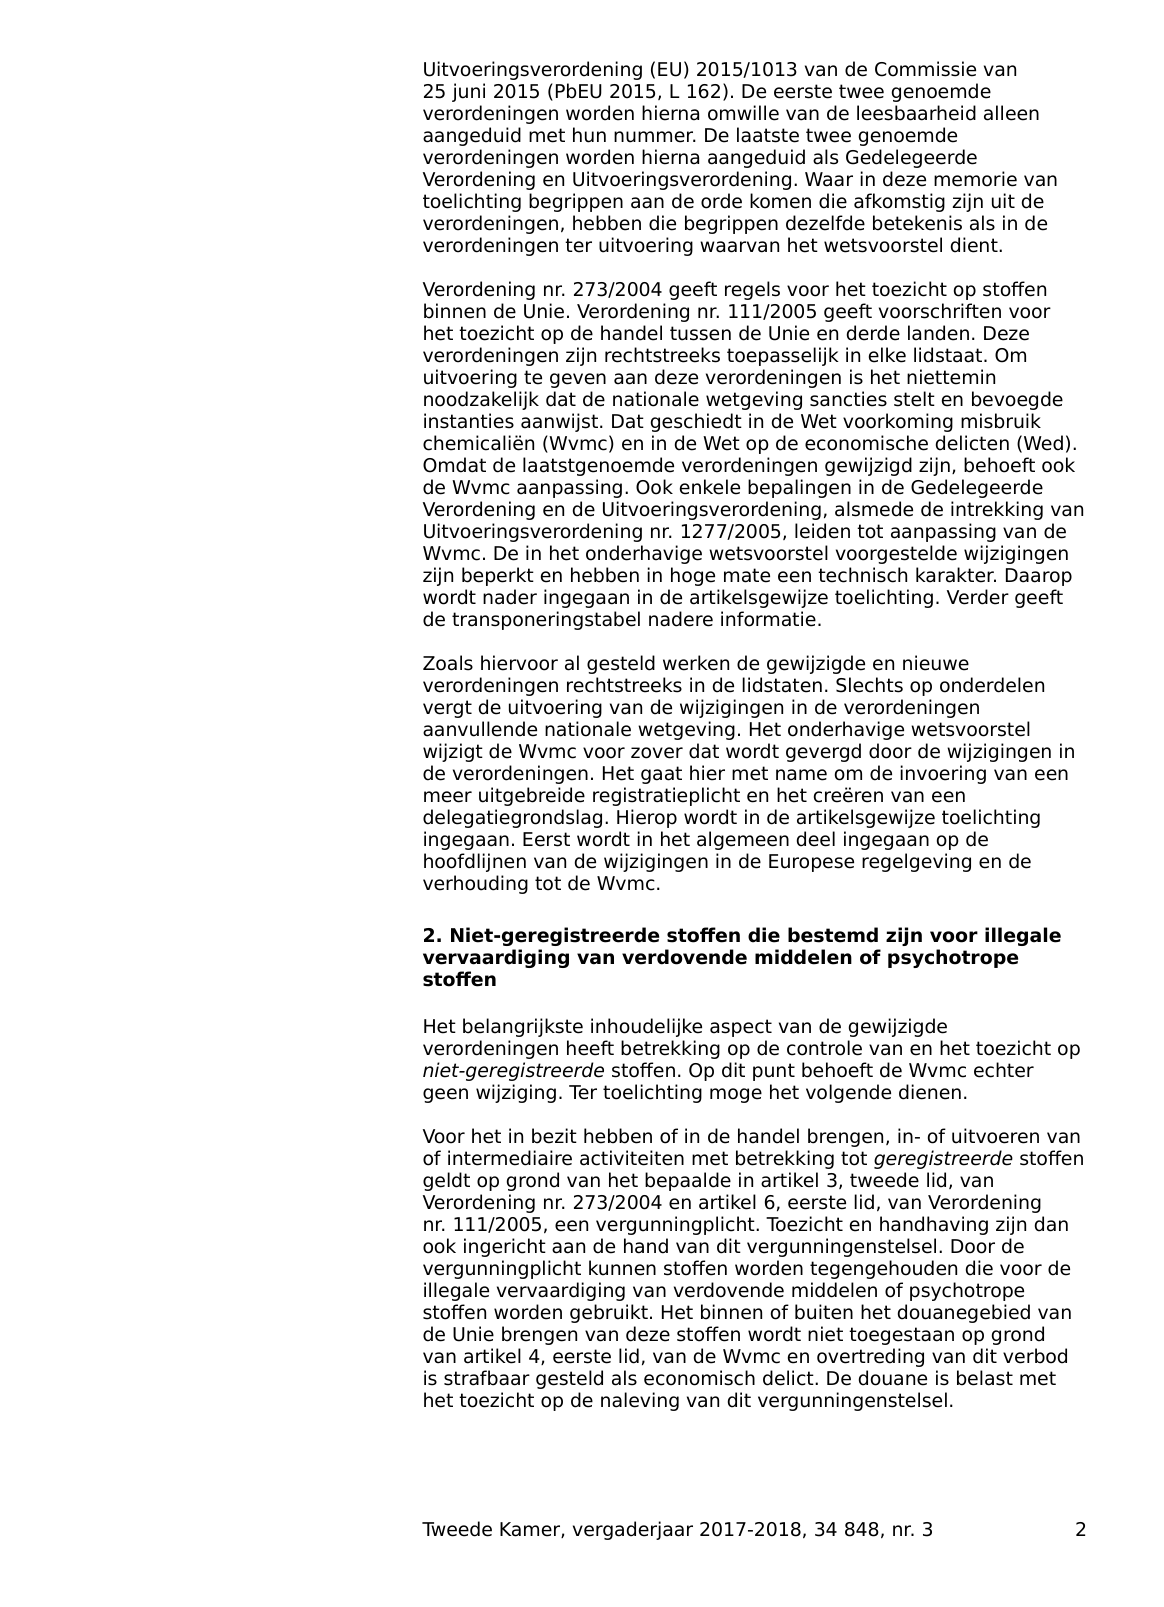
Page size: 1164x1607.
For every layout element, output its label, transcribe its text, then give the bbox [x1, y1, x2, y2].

subtitle 2. Niet-geregistreerde stoffen die bestemd zijn voor illegale vervaardiging van verdovende middelen of psychotrope stoffen [422, 925, 1087, 991]
text Voor het in bezit hebben of in de handel brengen, in- of uitvoeren van of intermediaire activiteiten met betrekking tot geregistreerde stoffen geldt op grond van het bepaalde in artikel 3, tweede lid, van Verordening nr. 273/2004 en artikel 6, eerste lid, van Verordening nr. 111/2005, een vergunningplicht. Toezicht en handhaving zijn dan ook ingericht aan de hand van dit vergunningenstelsel. Door de vergunningplicht kunnen stoffen worden tegengehouden die voor de illegale vervaardiging van verdovende middelen of psychotrope stoffen worden gebruikt. Het binnen of buiten het douanegebied van de Unie brengen van deze stoffen wordt niet toegestaan op grond van artikel 4, eerste lid, van de Wvmc en overtreding van dit verbod is strafbaar gesteld als economisch delict. De douane is belast met het toezicht op de naleving van dit vergunningenstelsel. [422, 1126, 1087, 1411]
text Uitvoeringsverordening (EU) 2015/1013 van de Commissie van 25 juni 2015 (PbEU 2015, L 162). De eerste twee genoemde verordeningen worden hierna omwille van de leesbaarheid alleen aangeduid met hun nummer. De laatste twee genoemde verordeningen worden hierna aangeduid als Gedelegeerde Verordening en Uitvoeringsverordening. Waar in deze memorie van toelichting begrippen aan de orde komen die afkomstig zijn uit de verordeningen, hebben die begrippen dezelfde betekenis als in de verordeningen ter uitvoering waarvan het wetsvoorstel dient. [422, 59, 1087, 257]
text Verordening nr. 273/2004 geeft regels voor het toezicht op stoffen binnen de Unie. Verordening nr. 111/2005 geeft voorschriften voor het toezicht op de handel tussen de Unie en derde landen. Deze verordeningen zijn rechtstreeks toepasselijk in elke lidstaat. Om uitvoering te geven aan deze verordeningen is het niettemin noodzakelijk dat de nationale wetgeving sancties stelt en bevoegde instanties aanwijst. Dat geschiedt in de Wet voorkoming misbruik chemicaliën (Wvmc) en in de Wet op de economische delicten (Wed). Omdat de laatstgenoemde verordeningen gewijzigd zijn, behoeft ook de Wvmc aanpassing. Ook enkele bepalingen in de Gedelegeerde Verordening en de Uitvoeringsverordening, alsmede de intrekking van Uitvoeringsverordening nr. 1277/2005, leiden tot aanpassing van de Wvmc. De in het onderhavige wetsvoorstel voorgestelde wijzigingen zijn beperkt en hebben in hoge mate een technisch karakter. Daarop wordt nader ingegaan in de artikelsgewijze toelichting. Verder geeft de transponeringstabel nadere informatie. [422, 279, 1087, 631]
text Het belangrijkste inhoudelijke aspect van de gewijzigde verordeningen heeft betrekking op de controle van en het toezicht op niet-geregistreerde stoffen. Op dit punt behoeft de Wvmc echter geen wijziging. Ter toelichting moge het volgende dienen. [422, 1016, 1087, 1103]
text Zoals hiervoor al gesteld werken de gewijzigde en nieuwe verordeningen rechtstreeks in de lidstaten. Slechts op onderdelen vergt de uitvoering van de wijzigingen in de verordeningen aanvullende nationale wetgeving. Het onderhavige wetsvoorstel wijzigt de Wvmc voor zover dat wordt gevergd door de wijzigingen in de verordeningen. Het gaat hier met name om de invoering van een meer uitgebreide registratieplicht en het creëren van een delegatiegrondslag. Hierop wordt in de artikelsgewijze toelichting ingegaan. Eerst wordt in het algemeen deel ingegaan op de hoofdlijnen van de wijzigingen in de Europese regelgeving en de verhouding tot de Wvmc. [422, 653, 1087, 895]
